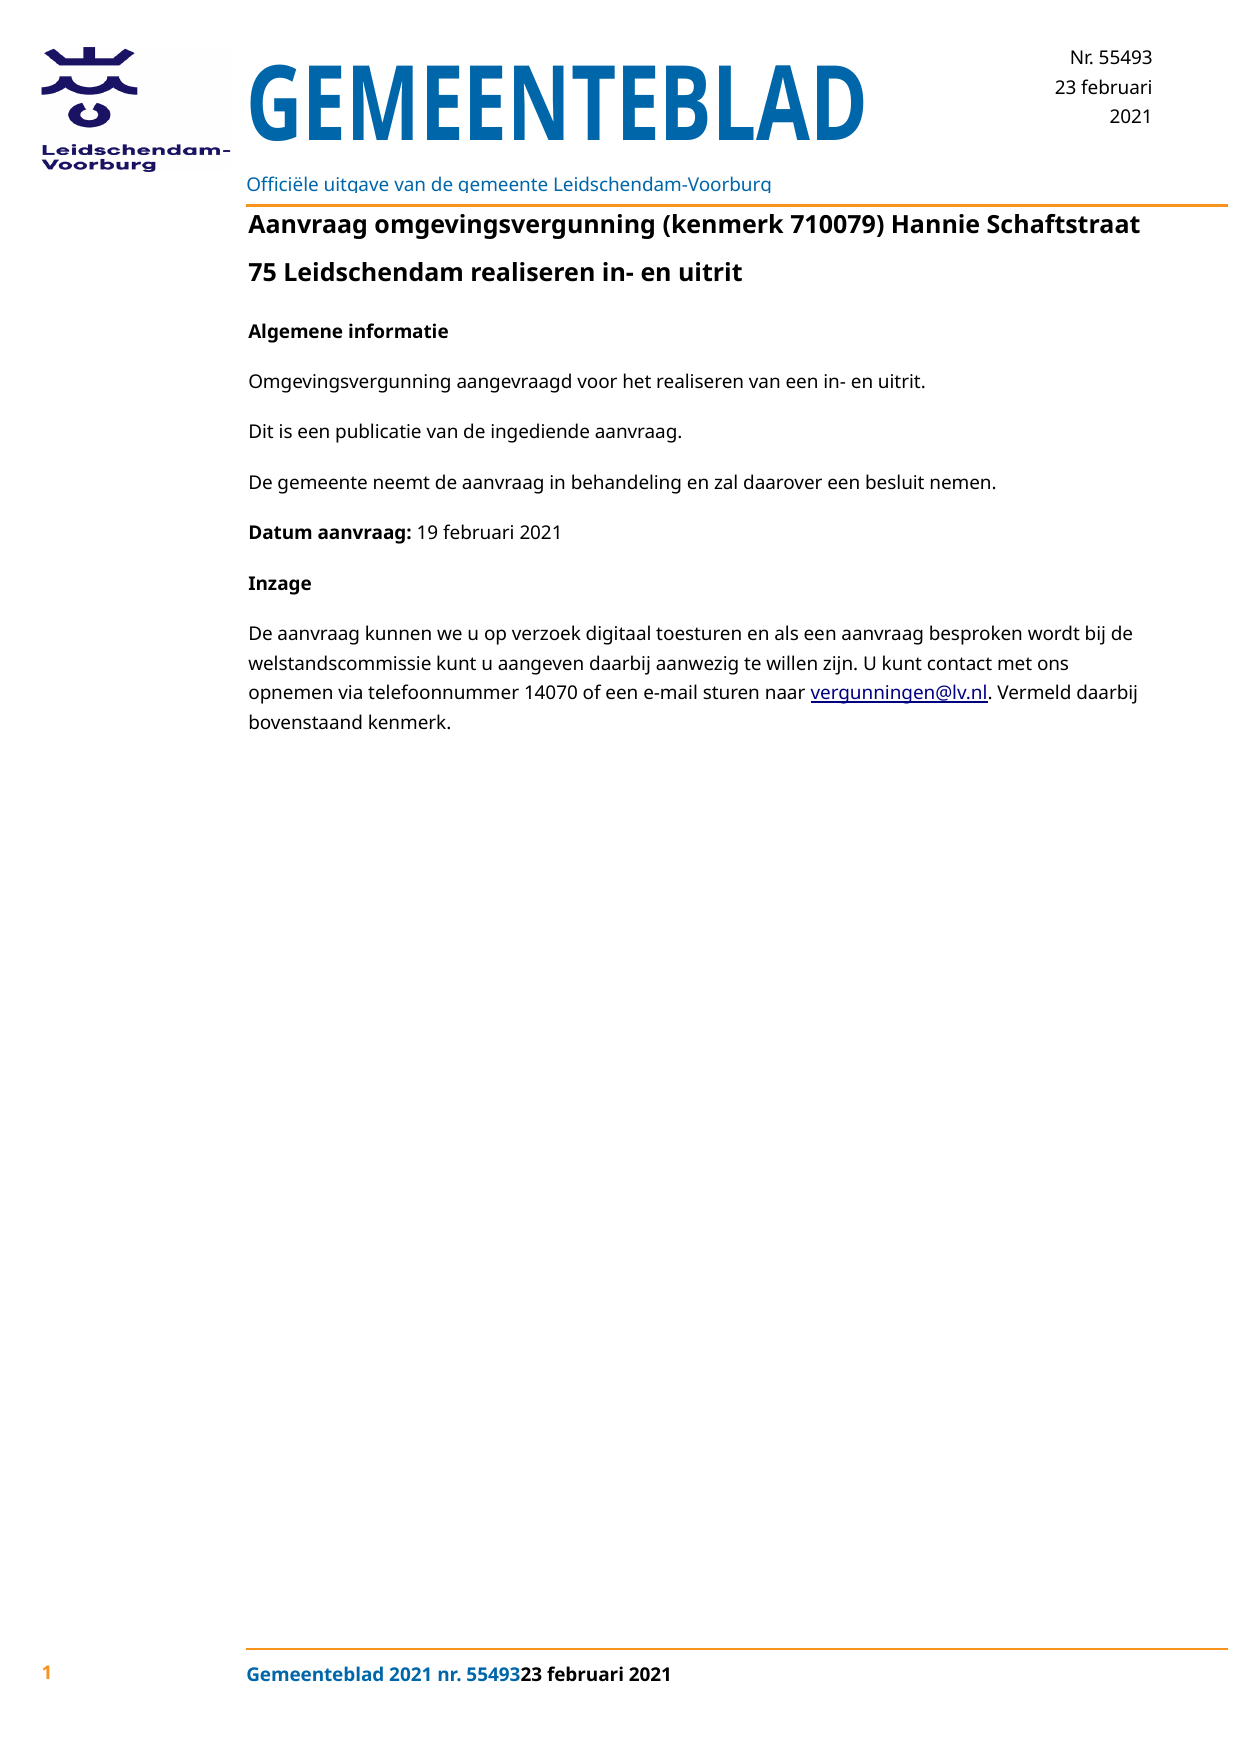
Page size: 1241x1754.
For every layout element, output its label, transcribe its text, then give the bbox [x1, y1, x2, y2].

text Inzage [248, 570, 1152, 596]
text Aanvraag omgevingsvergunning (kenmerk 710079) Hannie Schaftstraat 75 Leidschendam realiseren in- en uitrit [248, 207, 1152, 288]
text Datum aanvraag: 19 februari 2021 [248, 519, 1152, 545]
text De gemeente neemt de aanvraag in behandeling en zal daarover een besluit nemen. [248, 469, 1152, 495]
text Omgevingsvergunning aangevraagd voor het realiseren van een in- en uitrit. [248, 368, 1152, 394]
text Algemene informatie [248, 318, 1152, 344]
text De aanvraag kunnen we u op verzoek digitaal toesturen en als een aanvraag besproken wordt bij de welstandscommissie kunt u aangeven daarbij aanwezig te willen zijn. U kunt contact met ons opnemen via telefoonnummer 14070 of een e-mail sturen naar vergunningen@lv.nl. Vermeld daarbij bovenstaand kenmerk. [248, 620, 1152, 735]
picture [41, 47, 231, 172]
text Dit is een publicatie van de ingediende aanvraag. [248, 419, 1152, 444]
